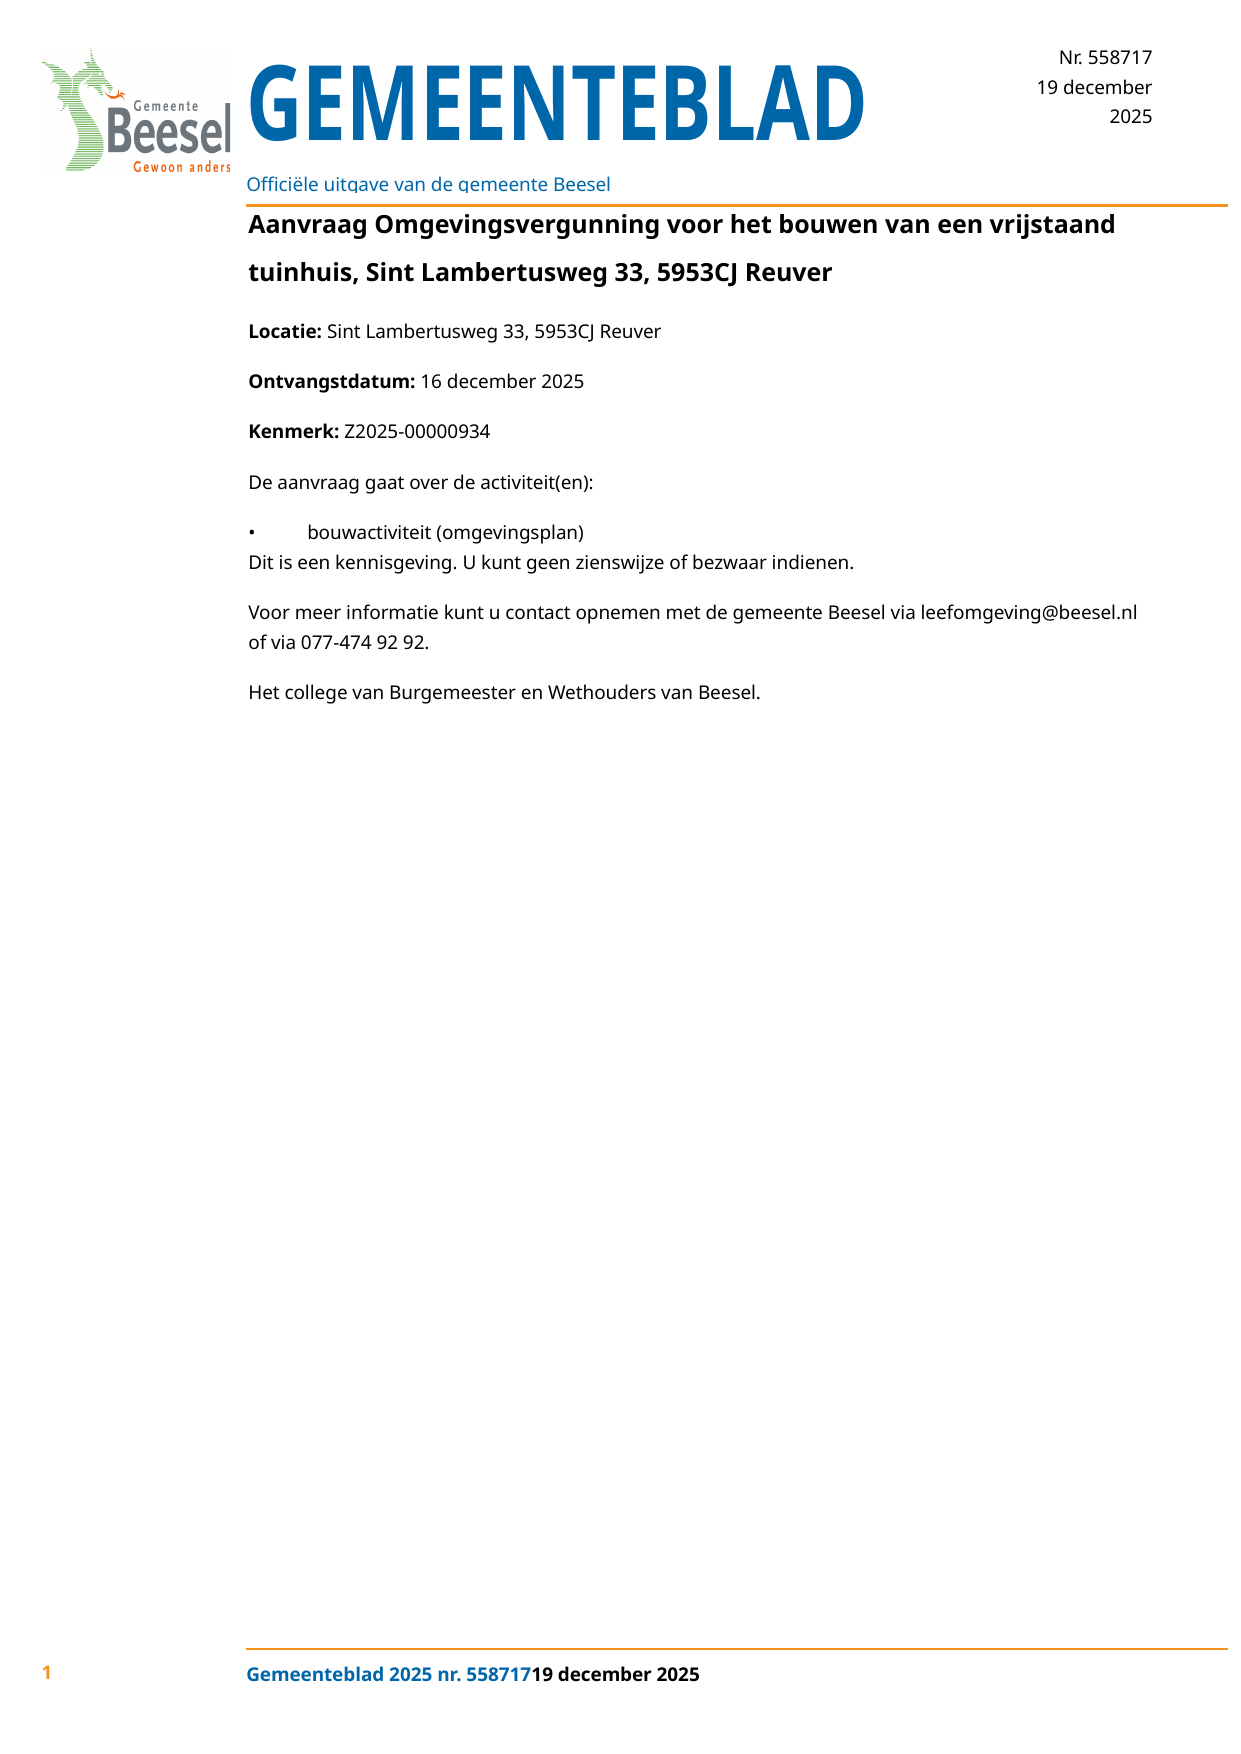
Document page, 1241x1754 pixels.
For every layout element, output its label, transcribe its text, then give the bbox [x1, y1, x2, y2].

text Kenmerk: Z2025-00000934 [248, 419, 1152, 444]
text Voor meer informatie kunt u contact opnemen met de gemeente Beesel via leefomgeving@beesel.nl of via 077-474 92 92. [248, 599, 1152, 655]
text Dit is een kennisgeving. U kunt geen zienswijze of bezwaar indienen. [248, 549, 1152, 575]
text De aanvraag gaat over de activiteit(en): [248, 469, 1152, 495]
text Aanvraag Omgevingsvergunning voor het bouwen van een vrijstaand tuinhuis, Sint Lambertusweg 33, 5953CJ Reuver [248, 207, 1152, 288]
picture [41, 47, 231, 172]
text Ontvangstdatum: 16 december 2025 [248, 368, 1152, 394]
text Het college van Burgemeester en Wethouders van Beesel. [248, 679, 1152, 705]
text Locatie: Sint Lambertusweg 33, 5953CJ Reuver [248, 318, 1152, 344]
list bouwactiviteit (omgevingsplan) [248, 519, 1152, 545]
